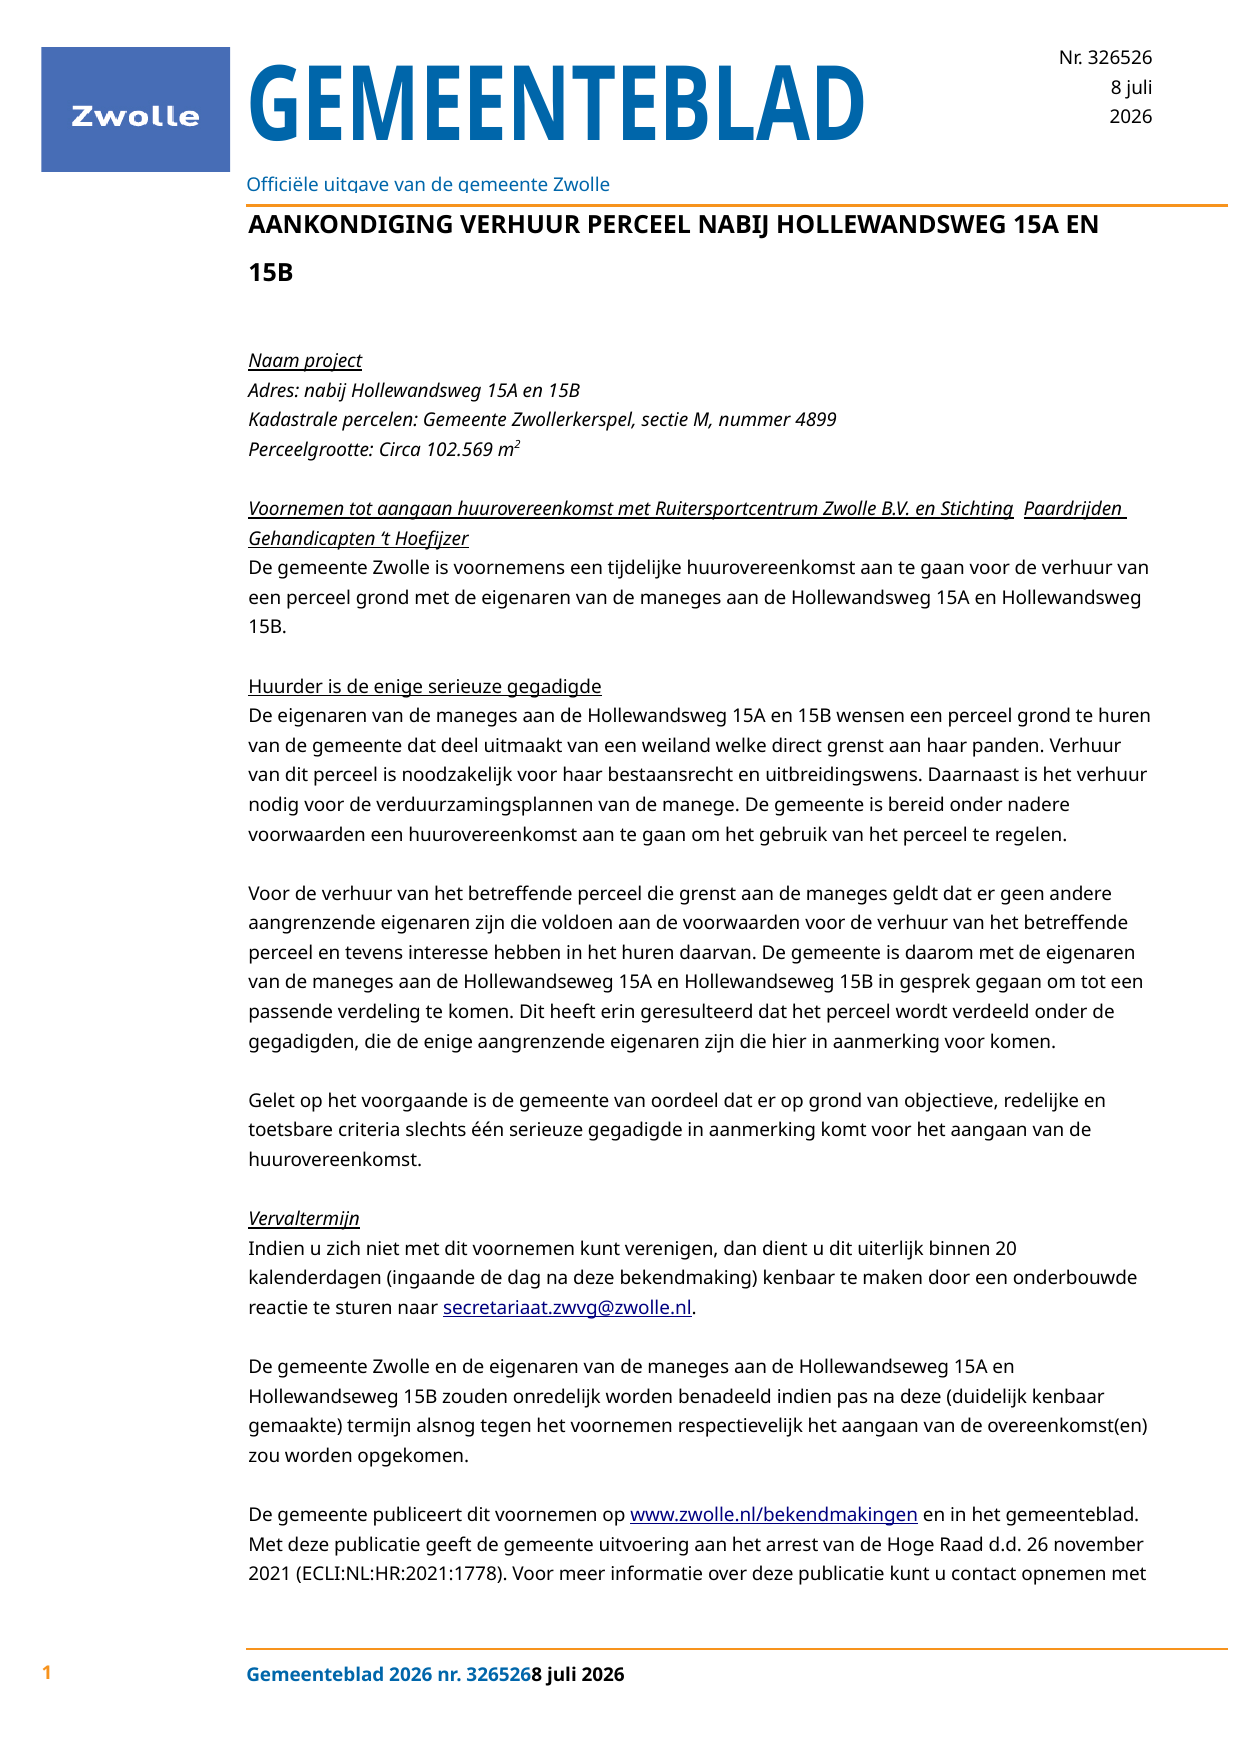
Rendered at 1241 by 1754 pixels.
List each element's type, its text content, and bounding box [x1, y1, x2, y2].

text Adres: nabij Hollewandsweg 15A en 15B [248, 377, 1152, 403]
text Voor de verhuur van het betreffende perceel die grenst aan de maneges geldt dat er geen andere aangrenzende eigenaren zijn die voldoen aan de voorwaarden voor de verhuur van het betreffende perceel en tevens interesse hebben in het huren daarvan. De gemeente is daarom met de eigenaren van de maneges aan de Hollewandseweg 15A en Hollewandseweg 15B in gesprek gegaan om tot een passende verdeling te komen. Dit heeft erin geresulteerd dat het perceel wordt verdeeld onder de gegadigden, die de enige aangrenzende eigenaren zijn die hier in aanmerking voor komen. [248, 880, 1152, 1054]
text De eigenaren van de maneges aan de Hollewandsweg 15A en 15B wensen een perceel grond te huren van de gemeente dat deel uitmaakt van een weiland welke direct grenst aan haar panden. Verhuur van dit perceel is noodzakelijk voor haar bestaansrecht en uitbreidingswens. Daarnaast is het verhuur nodig voor de verduurzamingsplannen van de manege. De gemeente is bereid onder nadere voorwaarden een huurovereenkomst aan te gaan om het gebruik van het perceel te regelen. [248, 702, 1152, 847]
picture [41, 47, 231, 172]
text Gelet op het voorgaande is de gemeente van oordeel dat er op grond van objectieve, redelijke en toetsbare criteria slechts één serieuze gegadigde in aanmerking komt voor het aangaan van de huurovereenkomst. [248, 1087, 1152, 1172]
text De gemeente Zwolle en de eigenaren van de maneges aan de Hollewandseweg 15A en Hollewandseweg 15B zouden onredelijk worden benadeeld indien pas na deze (duidelijk kenbaar gemaakte) termijn alsnog tegen het voornemen respectievelijk het aangaan van de overeenkomst(en) zou worden opgekomen. [248, 1353, 1152, 1468]
text De gemeente publiceert dit voornemen op www.zwolle.nl/bekendmakingen en in het gemeenteblad. Met deze publicatie geeft de gemeente uitvoering aan het arrest van de Hoge Raad d.d. 26 november 2021 (ECLI:NL:HR:2021:1778). Voor meer informatie over deze publicatie kunt u contact opnemen met [248, 1501, 1152, 1586]
text Kadastrale percelen: Gemeente Zwollerkerspel, sectie M, nummer 4899 [248, 407, 1152, 432]
text Naam project [248, 347, 1152, 373]
text Voornemen tot aangaan huurovereenkomst met Ruitersportcentrum Zwolle B.V. en Stichting Paardrijden Gehandicapten ‘t Hoefijzer [248, 495, 1152, 551]
text Perceelgrootte: Circa 102.569 m2 [248, 436, 1152, 462]
text AANKONDIGING VERHUUR PERCEEL NABIJ HOLLEWANDSWEG 15A EN 15B [248, 207, 1152, 288]
text Indien u zich niet met dit voornemen kunt verenigen, dan dient u dit uiterlijk binnen 20 kalenderdagen (ingaande de dag na deze bekendmaking) kenbaar te maken door een onderbouwde reactie te sturen naar secretariaat.zwvg@zwolle.nl. [248, 1235, 1152, 1320]
text De gemeente Zwolle is voornemens een tijdelijke huurovereenkomst aan te gaan voor de verhuur van een perceel grond met de eigenaren van de maneges aan de Hollewandsweg 15A en Hollewandsweg 15B. [248, 554, 1152, 639]
text Huurder is de enige serieuze gegadigde [248, 673, 1152, 699]
text Vervaltermijn [248, 1205, 1152, 1231]
